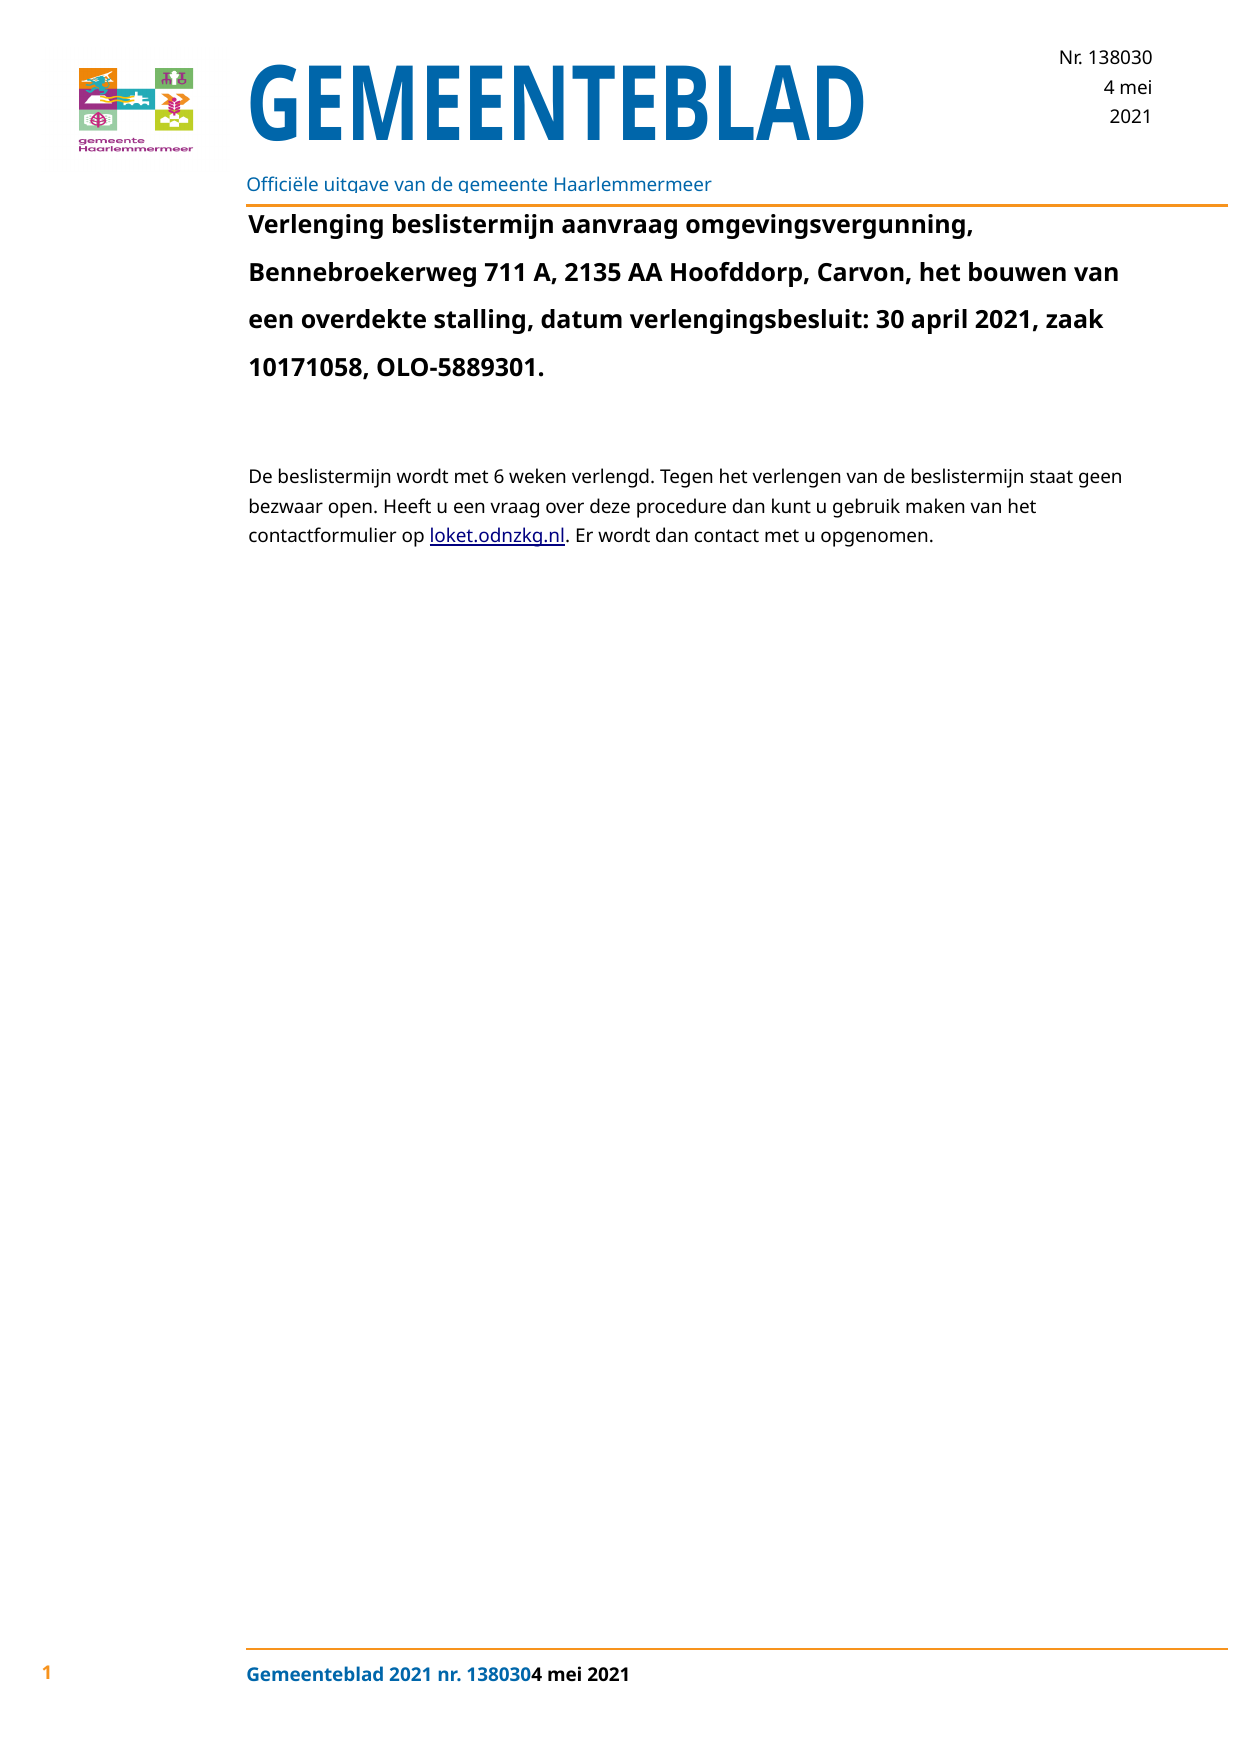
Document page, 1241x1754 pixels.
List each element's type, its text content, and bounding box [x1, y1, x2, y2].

text Verlenging beslistermijn aanvraag omgevingsvergunning, Bennebroekerweg 711 A, 2135 AA Hoofddorp, Carvon, het bouwen van een overdekte stalling, datum verlengingsbesluit: 30 april 2021, zaak 10171058, OLO-5889301. [248, 207, 1152, 384]
text De beslistermijn wordt met 6 weken verlengd. Tegen het verlengen van de beslistermijn staat geen bezwaar open. Heeft u een vraag over deze procedure dan kunt u gebruik maken van het contactformulier op loket.odnzkg.nl. Er wordt dan contact met u opgenomen. [248, 463, 1152, 548]
picture [41, 47, 231, 172]
